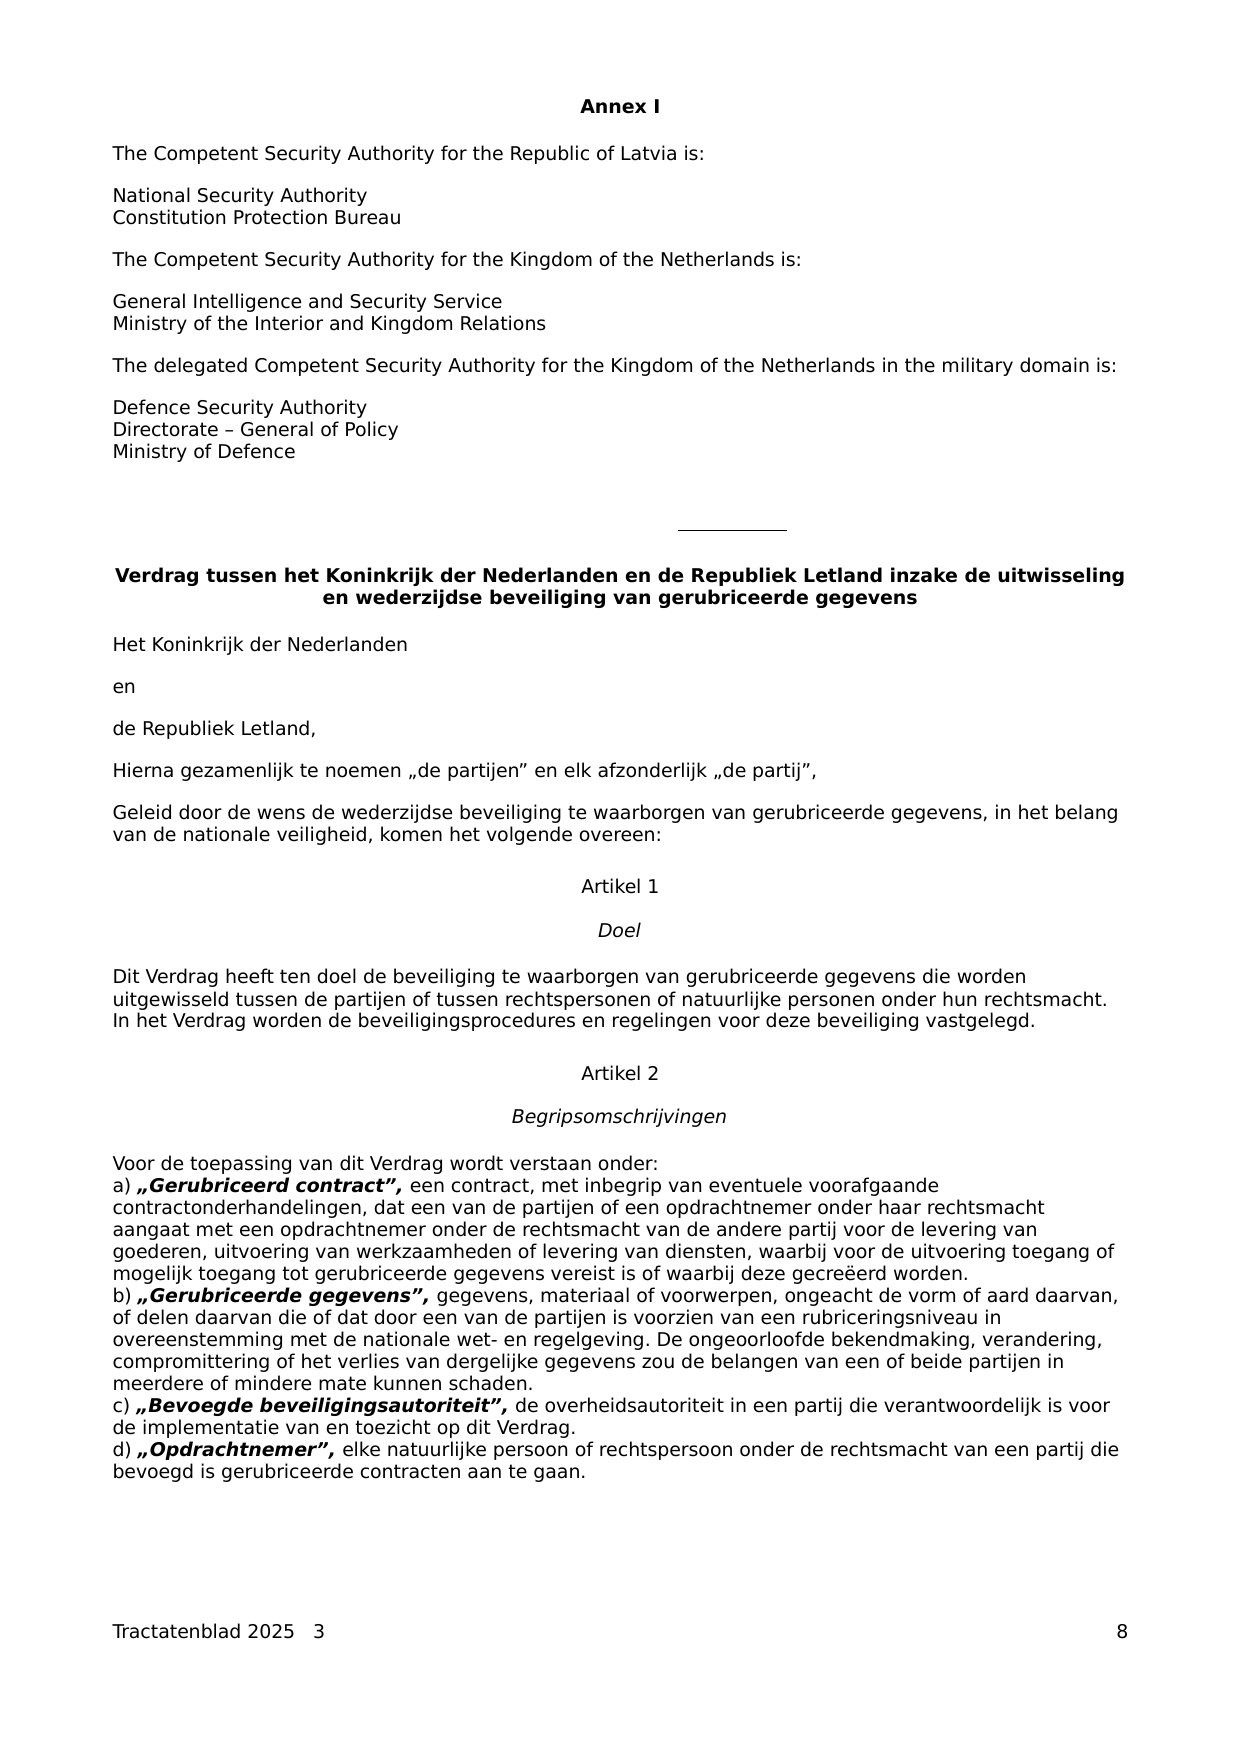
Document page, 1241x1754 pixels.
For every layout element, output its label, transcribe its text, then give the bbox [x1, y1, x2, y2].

text Directorate – General of Policy [112, 419, 1128, 441]
text The Competent Security Authority for the Kingdom of the Netherlands is: [112, 249, 1128, 271]
text Ministry of Defence [112, 441, 1128, 463]
text Dit Verdrag heeft ten doel de beveiliging te waarborgen van gerubriceerde gegevens die worden uitgewisseld tussen de partijen of tussen rechtspersonen of natuurlijke personen onder hun rechtsmacht. In het Verdrag worden de beveiligingsprocedures en regelingen voor deze beveiliging vastgelegd. [112, 966, 1128, 1032]
subtitle Artikel 2 Begripsomschrijvingen [112, 1062, 1128, 1128]
text c) „Bevoegde beveiligingsautoriteit”, de overheidsautoriteit in een partij die verantwoordelijk is voor de implementatie van en toezicht op dit Verdrag. [112, 1395, 1128, 1439]
text Voor de toepassing van dit Verdrag wordt verstaan onder: [112, 1153, 1128, 1175]
text Ministry of the Interior and Kingdom Relations [112, 313, 1128, 335]
text National Security Authority [112, 185, 1128, 207]
text Het Koninkrijk der Nederlanden [112, 634, 1128, 656]
text de Republiek Letland, [112, 718, 1128, 739]
subtitle Artikel 1 Doel [112, 876, 1128, 941]
text General Intelligence and Security Service [112, 291, 1128, 313]
text en [112, 676, 1128, 698]
text The delegated Competent Security Authority for the Kingdom of the Netherlands in the military domain is: [112, 355, 1128, 377]
text Defence Security Authority [112, 397, 1128, 419]
text Constitution Protection Bureau [112, 207, 1128, 229]
subtitle Annex I [112, 96, 1128, 118]
text Geleid door de wens de wederzijdse beveiliging te waarborgen van gerubriceerde gegevens, in het belang van de nationale veiligheid, komen het volgende overeen: [112, 802, 1128, 846]
text Hierna gezamenlijk te noemen „de partijen” en elk afzonderlijk „de partij”, [112, 759, 1128, 782]
text d) „Opdrachtnemer”, elke natuurlijke persoon of rechtspersoon onder de rechtsmacht van een partij die bevoegd is gerubriceerde contracten aan te gaan. [112, 1439, 1128, 1483]
text b) „Gerubriceerde gegevens”, gegevens, materiaal of voorwerpen, ongeacht de vorm of aard daarvan, of delen daarvan die of dat door een van de partijen is voorzien van een rubriceringsniveau in overeenstemming met de nationale wet- en regelgeving. De ongeoorloofde bekendmaking, verandering, compromittering of het verlies van dergelijke gegevens zou de belangen van een of beide partijen in meerdere of mindere mate kunnen schaden. [112, 1285, 1128, 1395]
text a) „Gerubriceerd contract”, een contract, met inbegrip van eventuele voorafgaande contractonderhandelingen, dat een van de partijen of een opdrachtnemer onder haar rechtsmacht aangaat met een opdrachtnemer onder de rechtsmacht van de andere partij voor de levering van goederen, uitvoering van werkzaamheden of levering van diensten, waarbij voor de uitvoering toegang of mogelijk toegang tot gerubriceerde gegevens vereist is of waarbij deze gecreëerd worden. [112, 1175, 1128, 1285]
subtitle Verdrag tussen het Koninkrijk der Nederlanden en de Republiek Letland inzake de uitwisseling en wederzijdse beveiliging van gerubriceerde gegevens [112, 565, 1128, 609]
text The Competent Security Authority for the Republic of Latvia is: [112, 143, 1128, 165]
